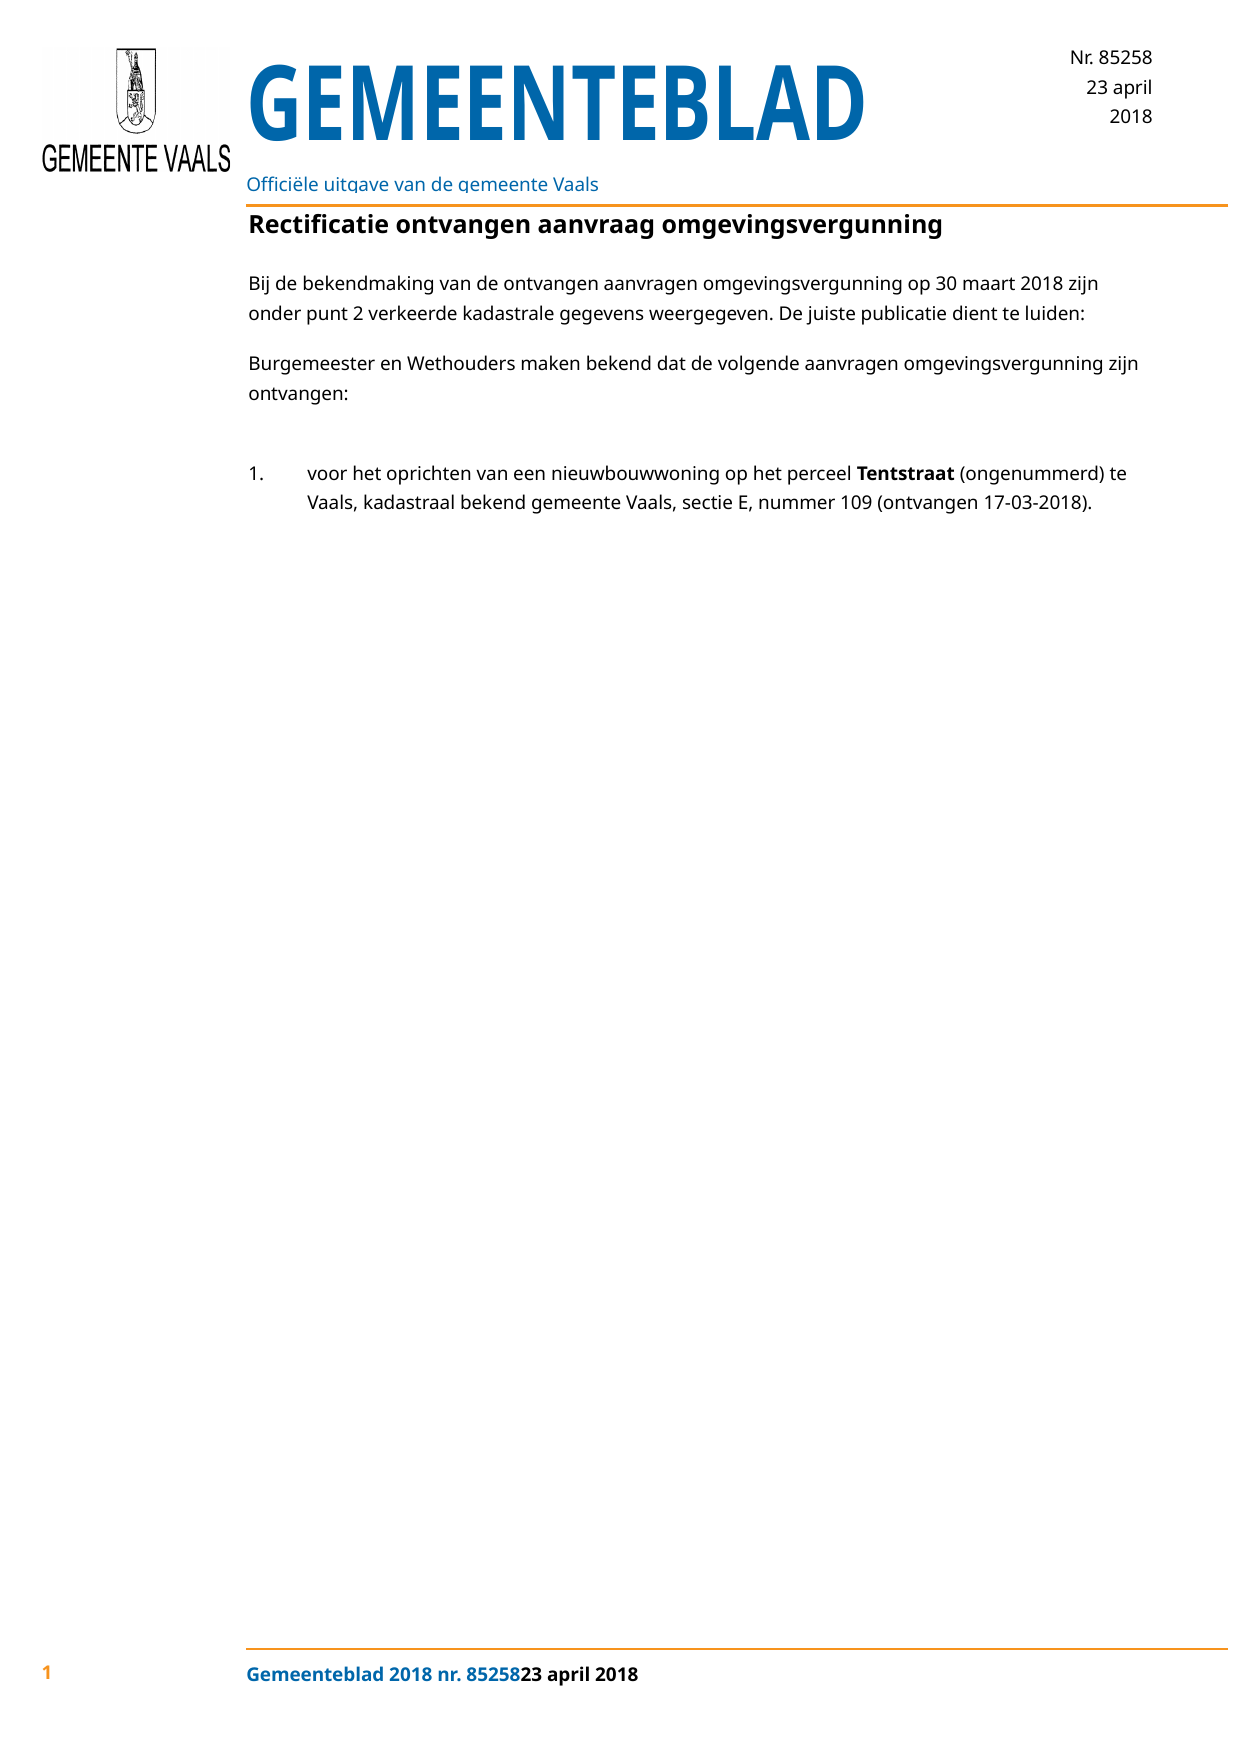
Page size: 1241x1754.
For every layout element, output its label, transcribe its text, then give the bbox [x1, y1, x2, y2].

text Bij de bekendmaking van de ontvangen aanvragen omgevingsvergunning op 30 maart 2018 zijn onder punt 2 verkeerde kadastrale gegevens weergegeven. De juiste publicatie dient te luiden: [248, 270, 1152, 326]
picture [41, 47, 231, 172]
text Burgemeester en Wethouders maken bekend dat de volgende aanvragen omgevingsvergunning zijn ontvangen: [248, 350, 1152, 406]
list voor het oprichten van een nieuwbouwwoning op het perceel Tentstraat (ongenummerd) te Vaals, kadastraal bekend gemeente Vaals, sectie E, nummer 109 (ontvangen 17-03-2018). [248, 460, 1152, 515]
text Rectificatie ontvangen aanvraag omgevingsvergunning [248, 207, 1152, 241]
